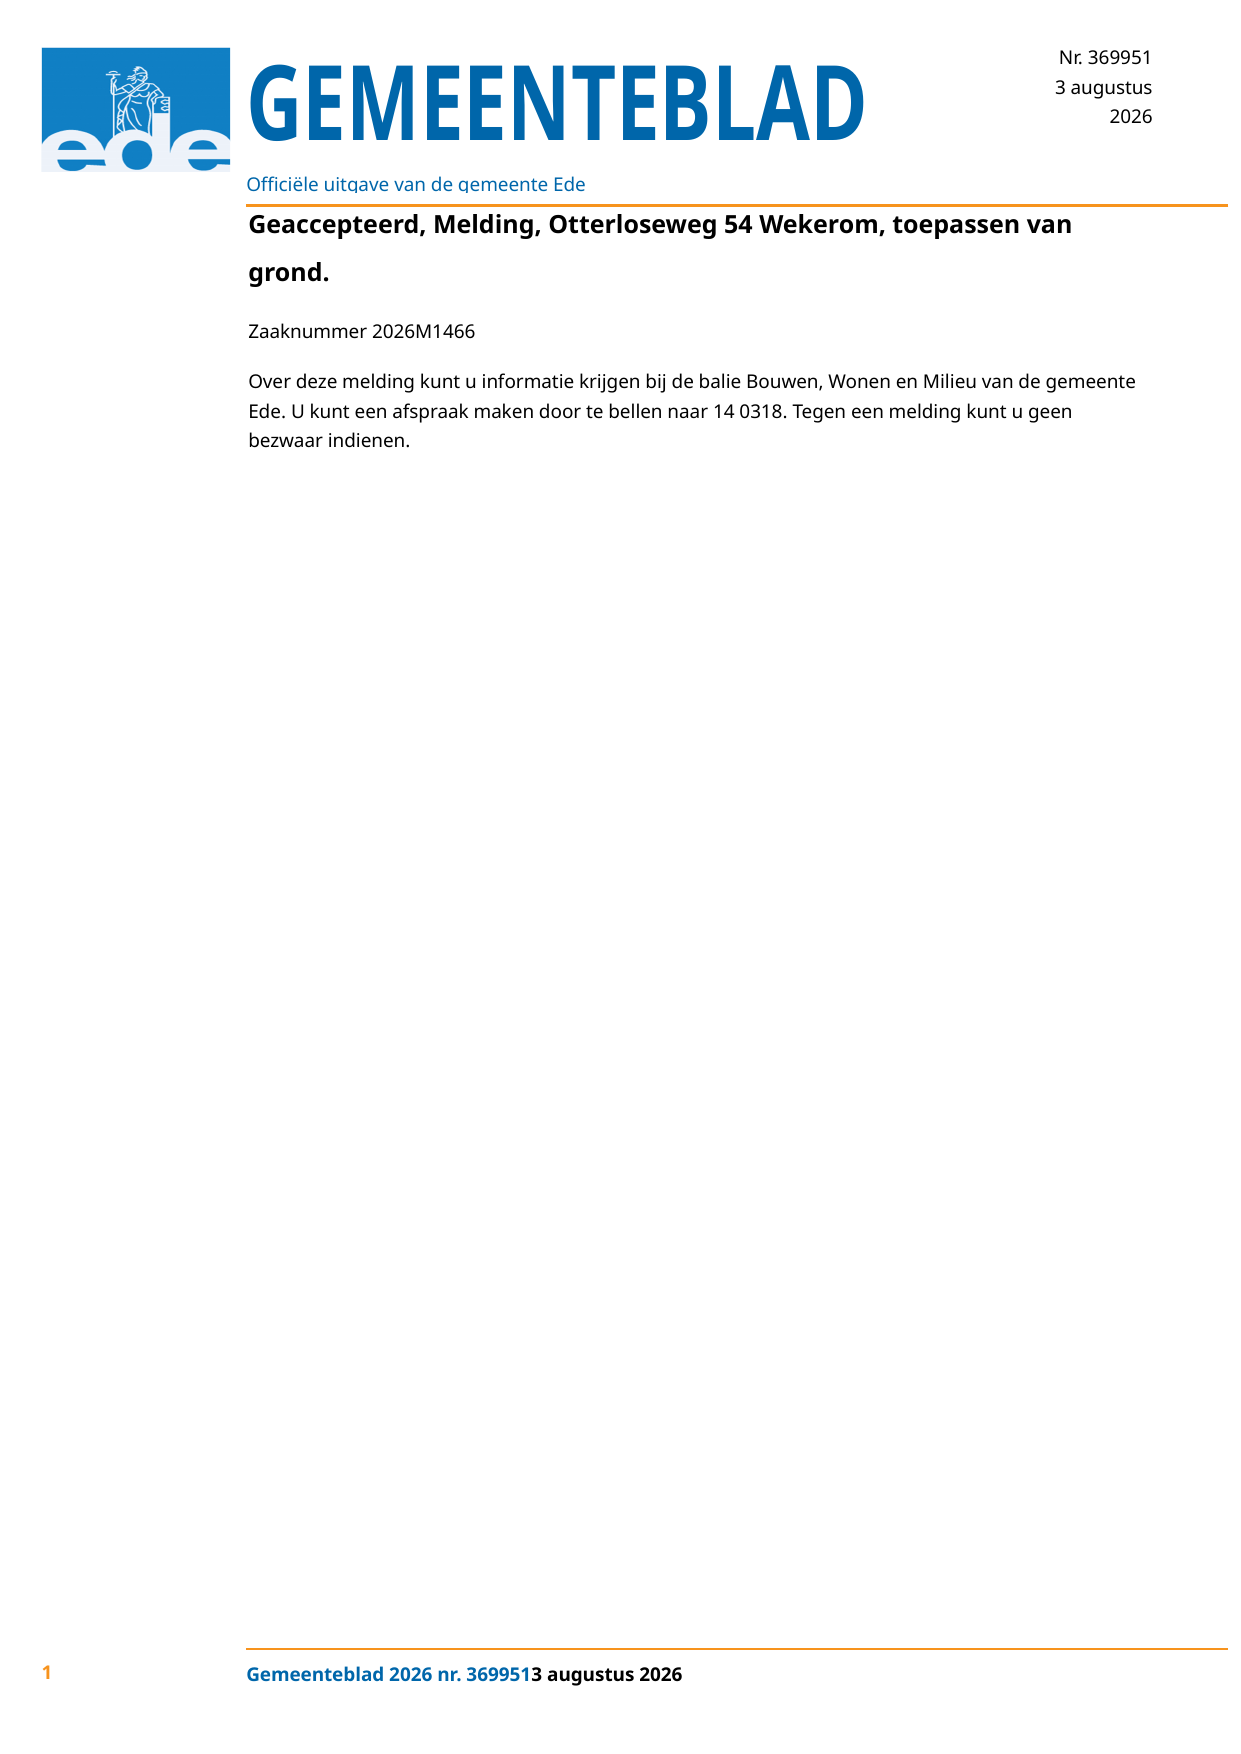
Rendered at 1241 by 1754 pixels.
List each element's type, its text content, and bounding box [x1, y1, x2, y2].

text Zaaknummer 2026M1466 [248, 318, 1152, 344]
text Over deze melding kunt u informatie krijgen bij de balie Bouwen, Wonen en Milieu van de gemeente Ede. U kunt een afspraak maken door te bellen naar 14 0318. Tegen een melding kunt u geen bezwaar indienen. [248, 368, 1152, 453]
text Geaccepteerd, Melding, Otterloseweg 54 Wekerom, toepassen van grond. [248, 207, 1152, 288]
picture [41, 47, 231, 172]
